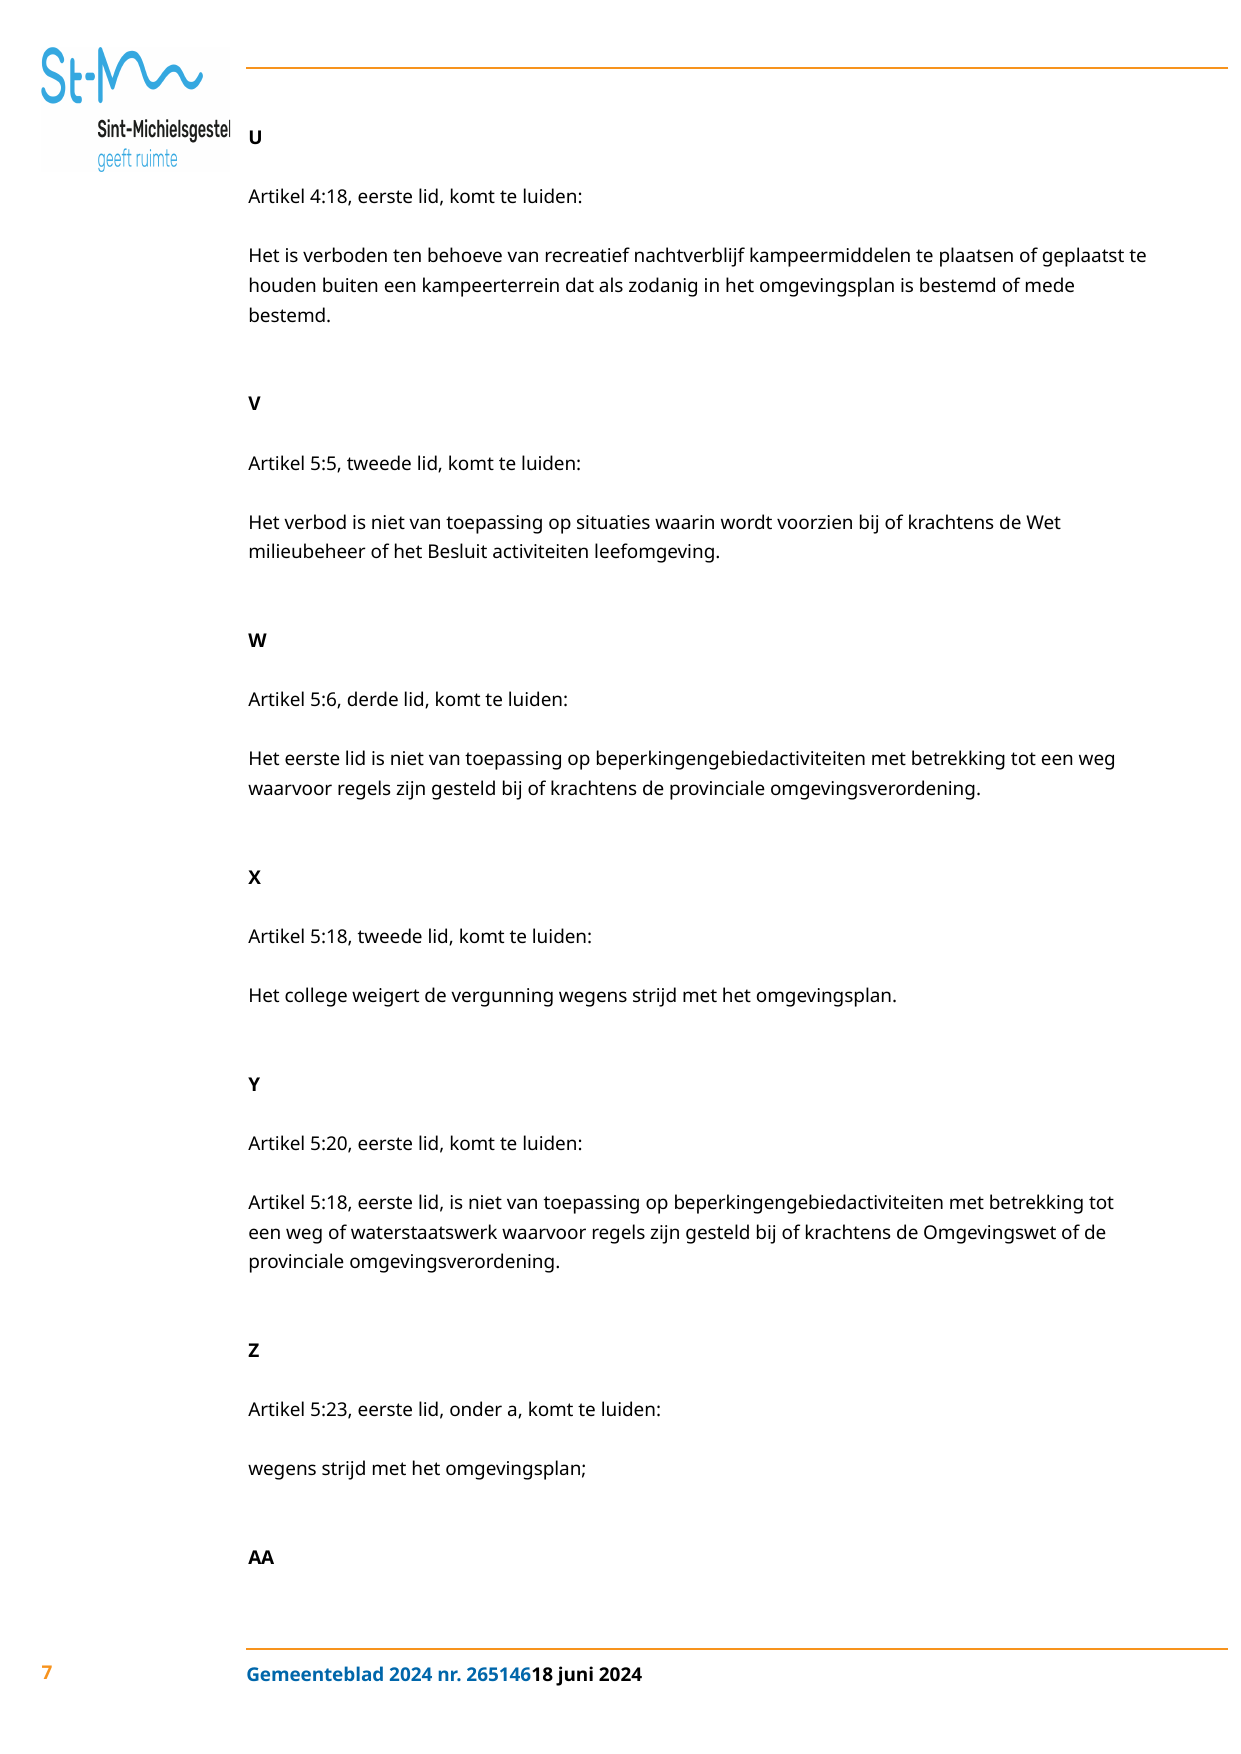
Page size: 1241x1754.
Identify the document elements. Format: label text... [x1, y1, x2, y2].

text X [248, 864, 1152, 890]
text W [248, 627, 1152, 653]
text Het eerste lid is niet van toepassing op beperkingengebiedactiviteiten met betrekking tot een weg waarvoor regels zijn gesteld bij of krachtens de provinciale omgevingsverordening. [248, 746, 1152, 801]
text Het college weigert de vergunning wegens strijd met het omgevingsplan. [248, 982, 1152, 1008]
text Artikel 5:6, derde lid, komt te luiden: [248, 686, 1152, 712]
text Y [248, 1071, 1152, 1097]
text Artikel 5:18, eerste lid, is niet van toepassing op beperkingengebiedactiviteiten met betrekking tot een weg of waterstaatswerk waarvoor regels zijn gesteld bij of krachtens de Omgevingswet of de provinciale omgevingsverordening. [248, 1189, 1152, 1274]
text Artikel 5:5, tweede lid, komt te luiden: [248, 450, 1152, 476]
text Het is verboden ten behoeve van recreatief nachtverblijf kampeermiddelen te plaatsen of geplaatst te houden buiten een kampeerterrein dat als zodanig in het omgevingsplan is bestemd of mede bestemd. [248, 243, 1152, 328]
text Z [248, 1337, 1152, 1363]
text AA [248, 1544, 1152, 1570]
text Artikel 5:20, eerste lid, komt te luiden: [248, 1130, 1152, 1156]
text Artikel 4:18, eerste lid, komt te luiden: [248, 183, 1152, 209]
text Artikel 5:18, tweede lid, komt te luiden: [248, 923, 1152, 949]
text Het verbod is niet van toepassing op situaties waarin wordt voorzien bij of krachtens de Wet milieubeheer of het Besluit activiteiten leefomgeving. [248, 509, 1152, 564]
text Artikel 5:23, eerste lid, onder a, komt te luiden: [248, 1396, 1152, 1422]
text V [248, 391, 1152, 416]
text wegens strijd met het omgevingsplan; [248, 1456, 1152, 1481]
text U [248, 124, 1152, 150]
picture [41, 47, 231, 172]
